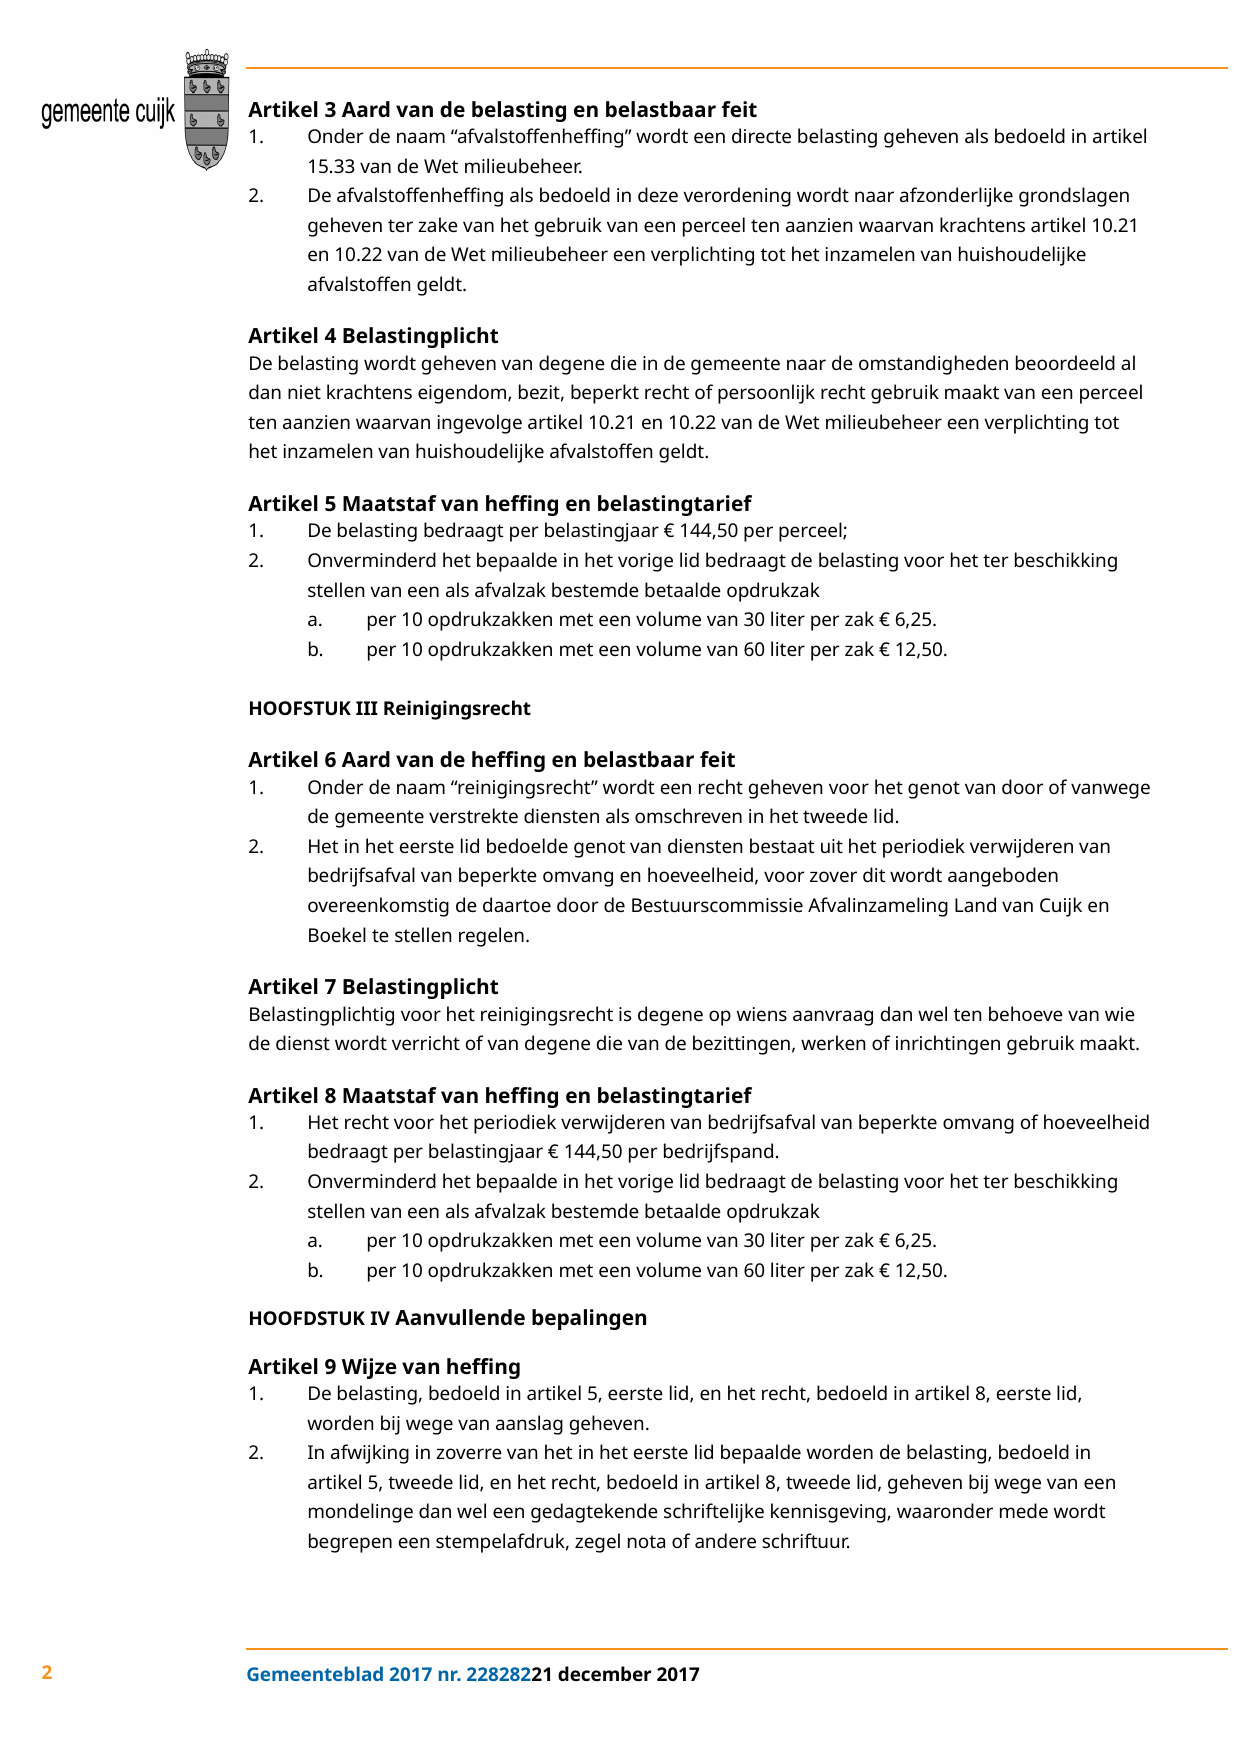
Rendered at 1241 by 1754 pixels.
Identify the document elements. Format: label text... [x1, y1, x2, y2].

text Artikel 3 Aard van de belasting en belastbaar feit [248, 95, 1152, 123]
text Artikel 6 Aard van de heffing en belastbaar feit [248, 746, 1152, 774]
text Artikel 7 Belastingplicht [248, 972, 1152, 1001]
picture [41, 47, 231, 172]
list De belasting, bedoeld in artikel 5, eerste lid, en het recht, bedoeld in artikel 8, eerste lid, worden bij wege van aanslag geheven. [248, 1380, 1152, 1436]
text Artikel 8 Maatstaf van heffing en belastingtarief [248, 1081, 1152, 1109]
text HOOFDSTUK IV Aanvullende bepalingen [248, 1303, 1152, 1331]
list per 10 opdrukzakken met een volume van 60 liter per zak € 12,50. [307, 1257, 1152, 1283]
text Artikel 5 Maatstaf van heffing en belastingtarief [248, 489, 1152, 518]
list per 10 opdrukzakken met een volume van 30 liter per zak € 6,25. [307, 606, 1152, 632]
text Artikel 9 Wijze van heffing [248, 1352, 1152, 1380]
text Belastingplichtig voor het reinigingsrecht is degene op wiens aanvraag dan wel ten behoeve van wie de dienst wordt verricht of van degene die van de bezittingen, werken of inrichtingen gebruik maakt. [248, 1001, 1152, 1056]
text HOOFSTUK III Reinigingsrecht [248, 695, 1152, 721]
list De afvalstoffenheffing als bedoeld in deze verordening wordt naar afzonderlijke grondslagen geheven ter zake van het gebruik van een perceel ten aanzien waarvan krachtens artikel 10.21 en 10.22 van de Wet milieubeheer een verplichting tot het inzamelen van huishoudelijke afvalstoffen geldt. [248, 182, 1152, 297]
text Artikel 4 Belastingplicht [248, 322, 1152, 350]
list De belasting bedraagt per belastingjaar € 144,50 per perceel; [248, 518, 1152, 543]
list Onverminderd het bepaalde in het vorige lid bedraagt de belasting voor het ter beschikking stellen van een als afvalzak bestemde betaalde opdrukzak [248, 547, 1152, 602]
list Onverminderd het bepaalde in het vorige lid bedraagt de belasting voor het ter beschikking stellen van een als afvalzak bestemde betaalde opdrukzak [248, 1168, 1152, 1224]
list Het in het eerste lid bedoelde genot van diensten bestaat uit het periodiek verwijderen van bedrijfsafval van beperkte omvang en hoeveelheid, voor zover dit wordt aangeboden overeenkomstig de daartoe door de Bestuurscommissie Afvalinzameling Land van Cuijk en Boekel te stellen regelen. [248, 833, 1152, 948]
list Onder de naam “reinigingsrecht” wordt een recht geheven voor het genot van door of vanwege de gemeente verstrekte diensten als omschreven in het tweede lid. [248, 774, 1152, 829]
list per 10 opdrukzakken met een volume van 30 liter per zak € 6,25. [307, 1227, 1152, 1253]
text De belasting wordt geheven van degene die in de gemeente naar de omstandigheden beoordeeld al dan niet krachtens eigendom, bezit, beperkt recht of persoonlijk recht gebruik maakt van een perceel ten aanzien waarvan ingevolge artikel 10.21 en 10.22 van de Wet milieubeheer een verplichting tot het inzamelen van huishoudelijke afvalstoffen geldt. [248, 350, 1152, 464]
list Onder de naam “afvalstoffenheffing” wordt een directe belasting geheven als bedoeld in artikel 15.33 van de Wet milieubeheer. [248, 123, 1152, 178]
list per 10 opdrukzakken met een volume van 60 liter per zak € 12,50. [307, 636, 1152, 662]
list Het recht voor het periodiek verwijderen van bedrijfsafval van beperkte omvang of hoeveelheid bedraagt per belastingjaar € 144,50 per bedrijfspand. [248, 1109, 1152, 1164]
list In afwijking in zoverre van het in het eerste lid bepaalde worden de belasting, bedoeld in artikel 5, tweede lid, en het recht, bedoeld in artikel 8, tweede lid, geheven bij wege van een mondelinge dan wel een gedagtekende schriftelijke kennisgeving, waaronder mede wordt begrepen een stempelafdruk, zegel nota of andere schriftuur. [248, 1439, 1152, 1554]
